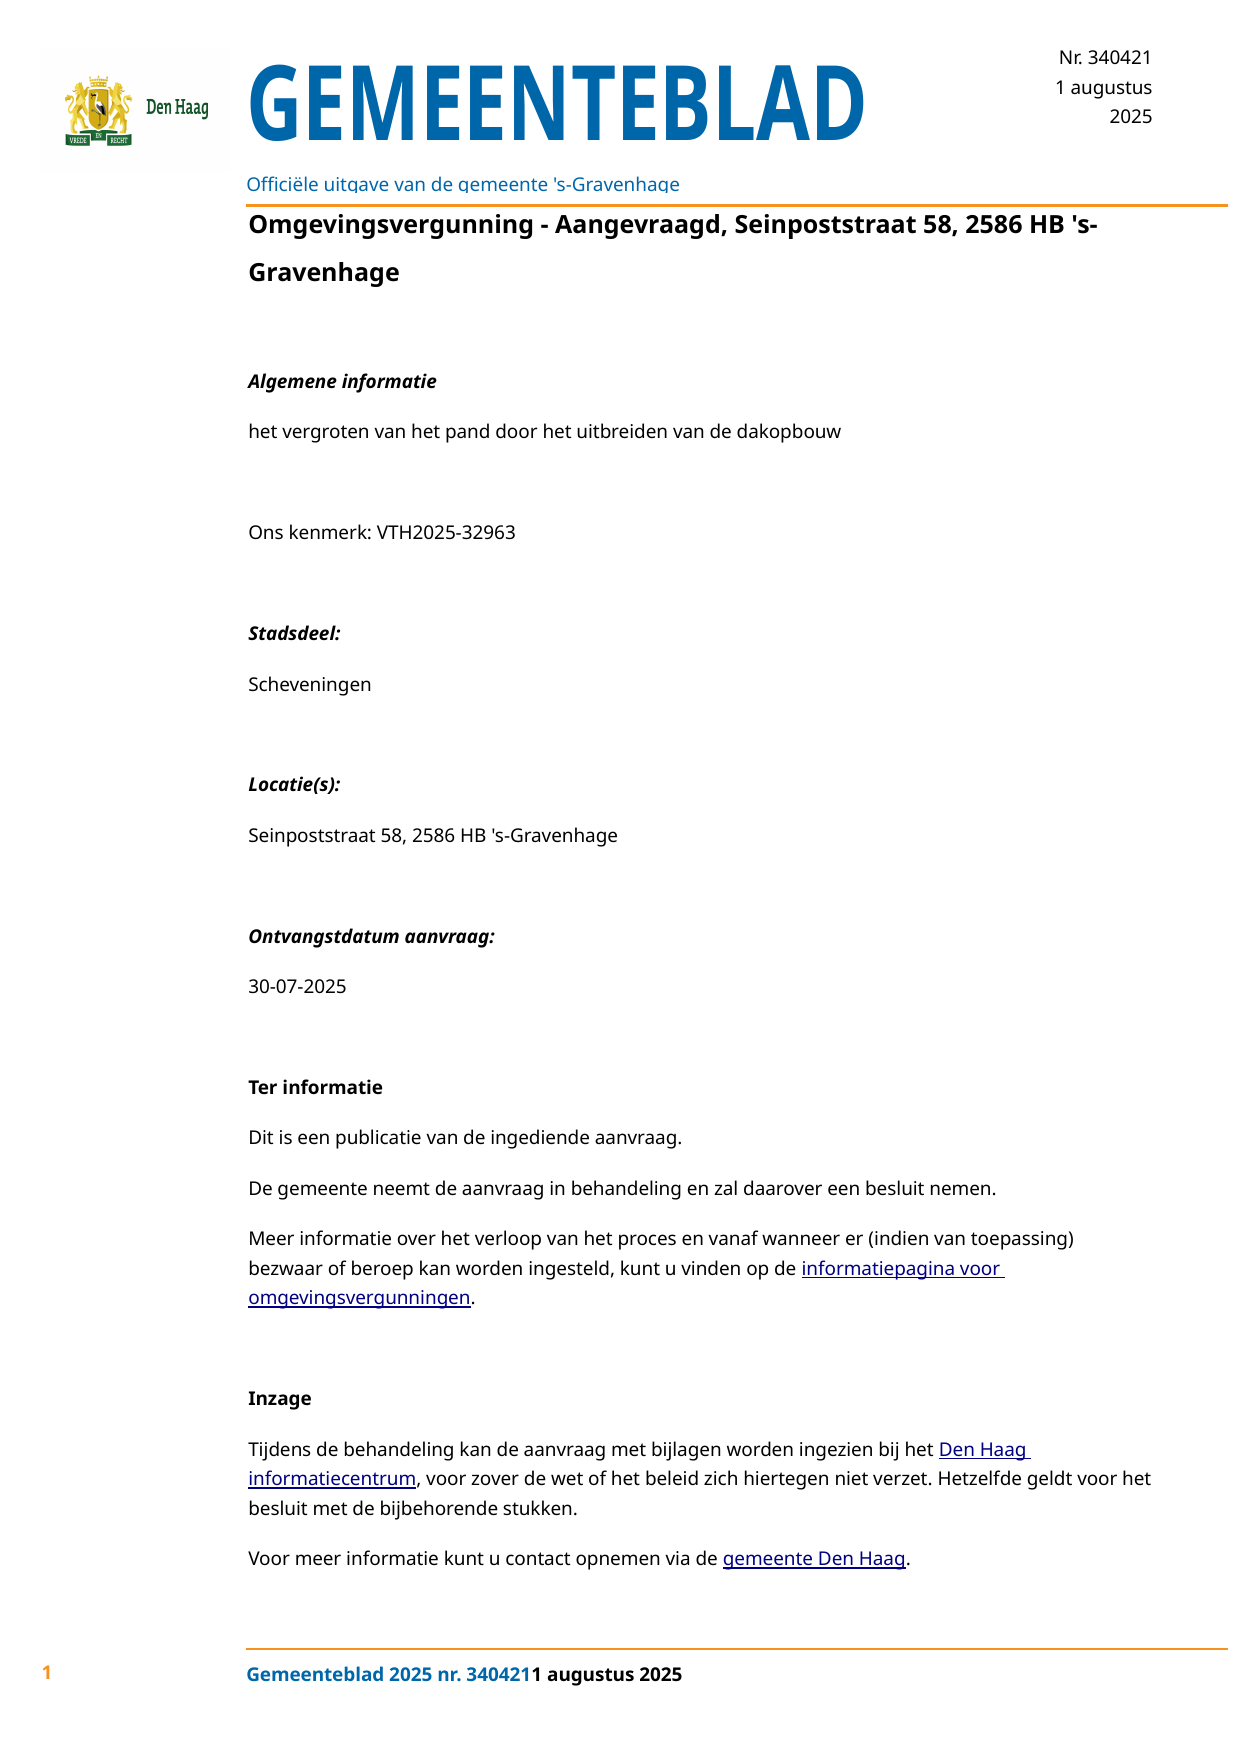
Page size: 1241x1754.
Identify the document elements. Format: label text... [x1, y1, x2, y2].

text Stadsdeel: [248, 620, 1152, 646]
text het vergroten van het pand door het uitbreiden van de dakopbouw [248, 419, 1152, 444]
text Locatie(s): [248, 772, 1152, 797]
text Ons kenmerk: VTH2025-32963 [248, 519, 1152, 545]
text Dit is een publicatie van de ingediende aanvraag. [248, 1124, 1152, 1150]
text Tijdens de behandeling kan de aanvraag met bijlagen worden ingezien bij het Den Haag informatiecentrum, voor zover de wet of het beleid zich hiertegen niet verzet. Hetzelfde geldt voor het besluit met de bijbehorende stukken. [248, 1436, 1152, 1521]
text Ter informatie [248, 1074, 1152, 1100]
text Inzage [248, 1385, 1152, 1411]
text Meer informatie over het verloop van het proces en vanaf wanneer er (indien van toepassing) bezwaar of beroep kan worden ingesteld, kunt u vinden op de informatiepagina voor omgevingsvergunningen. [248, 1225, 1152, 1310]
text Omgevingsvergunning - Aangevraagd, Seinpoststraat 58, 2586 HB 's-Gravenhage [248, 207, 1152, 288]
text 30-07-2025 [248, 973, 1152, 999]
text Voor meer informatie kunt u contact opnemen via de gemeente Den Haag. [248, 1545, 1152, 1571]
text Algemene informatie [248, 368, 1152, 394]
text De gemeente neemt de aanvraag in behandeling en zal daarover een besluit nemen. [248, 1175, 1152, 1201]
picture [41, 47, 231, 172]
text Ontvangstdatum aanvraag: [248, 923, 1152, 949]
text Seinpoststraat 58, 2586 HB 's-Gravenhage [248, 822, 1152, 848]
text Scheveningen [248, 671, 1152, 697]
